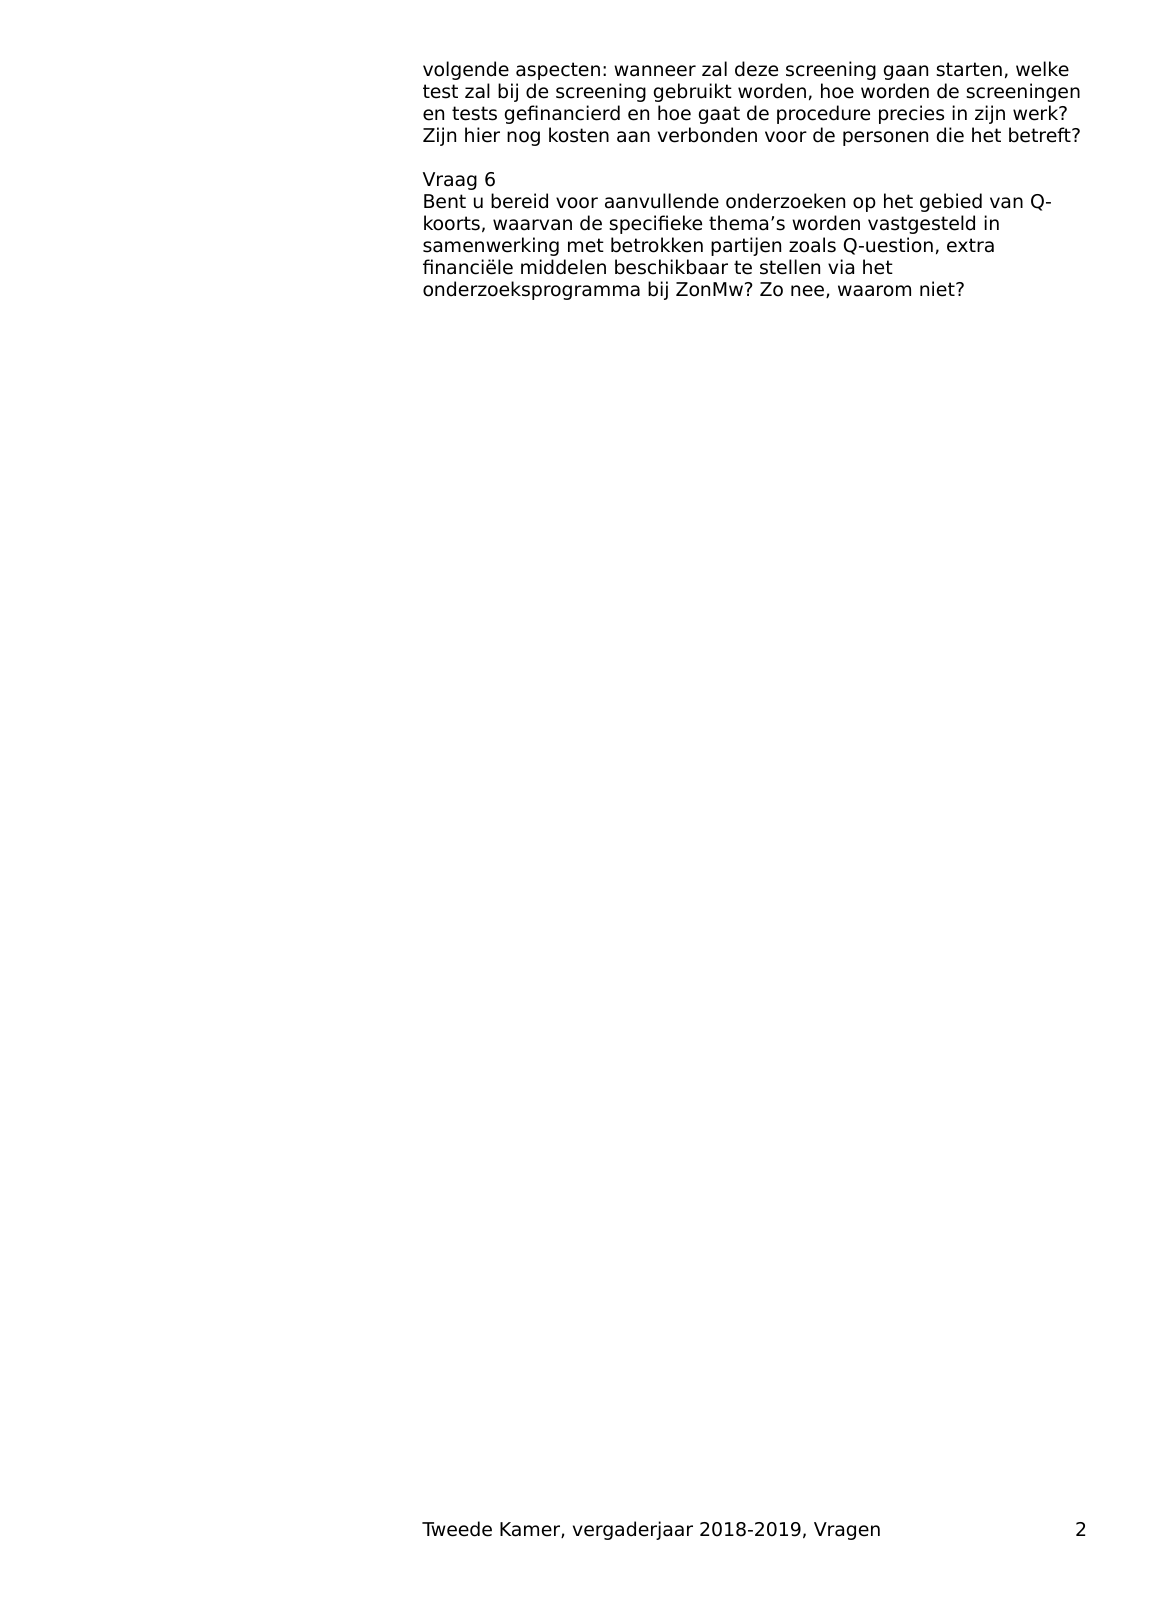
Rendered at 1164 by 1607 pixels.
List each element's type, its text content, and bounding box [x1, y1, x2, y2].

text Vraag 6 [422, 169, 1087, 191]
text volgende aspecten: wanneer zal deze screening gaan starten, welke test zal bij de screening gebruikt worden, hoe worden de screeningen en tests gefinancierd en hoe gaat de procedure precies in zijn werk? Zijn hier nog kosten aan verbonden voor de personen die het betreft? [422, 59, 1087, 147]
text Bent u bereid voor aanvullende onderzoeken op het gebied van Q-koorts, waarvan de specifieke thema’s worden vastgesteld in samenwerking met betrokken partijen zoals Q-uestion, extra financiële middelen beschikbaar te stellen via het onderzoeksprogramma bij ZonMw? Zo nee, waarom niet? [422, 191, 1087, 301]
